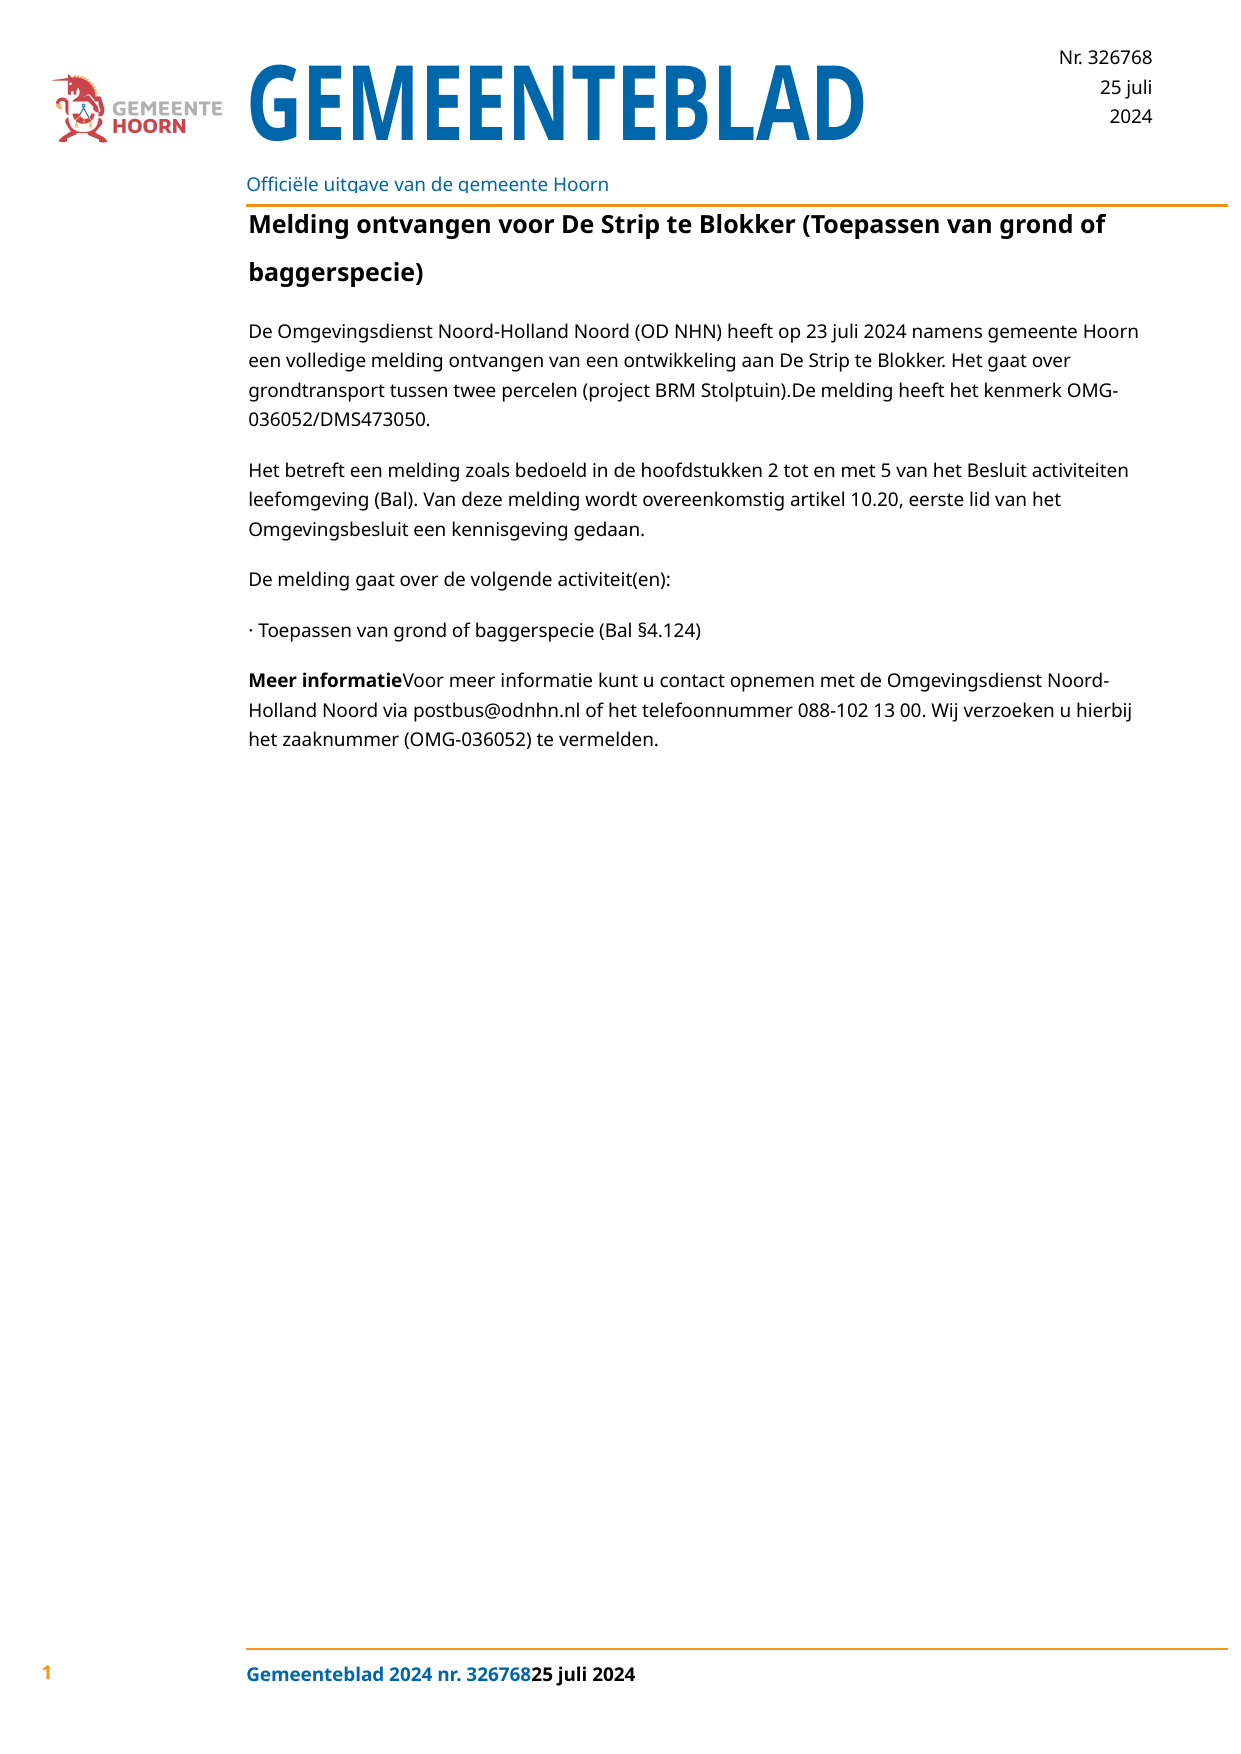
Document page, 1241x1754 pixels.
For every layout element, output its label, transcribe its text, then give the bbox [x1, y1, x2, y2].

picture [41, 47, 231, 172]
text Het betreft een melding zoals bedoeld in de hoofdstukken 2 tot en met 5 van het Besluit activiteiten leefomgeving (Bal). Van deze melding wordt overeenkomstig artikel 10.20, eerste lid van het Omgevingsbesluit een kennisgeving gedaan. [248, 457, 1152, 542]
text De Omgevingsdienst Noord-Holland Noord (OD NHN) heeft op 23 juli 2024 namens gemeente Hoorn een volledige melding ontvangen van een ontwikkeling aan De Strip te Blokker. Het gaat over grondtransport tussen twee percelen (project BRM Stolptuin).De melding heeft het kenmerk OMG-036052/DMS473050. [248, 318, 1152, 432]
text Meer informatieVoor meer informatie kunt u contact opnemen met de Omgevingsdienst Noord-Holland Noord via postbus@odnhn.nl of het telefoonnummer 088-102 13 00. Wij verzoeken u hierbij het zaaknummer (OMG-036052) te vermelden. [248, 667, 1152, 752]
text De melding gaat over de volgende activiteit(en): [248, 567, 1152, 592]
text Melding ontvangen voor De Strip te Blokker (Toepassen van grond of baggerspecie) [248, 207, 1152, 288]
text · Toepassen van grond of baggerspecie (Bal §4.124) [248, 617, 1152, 643]
